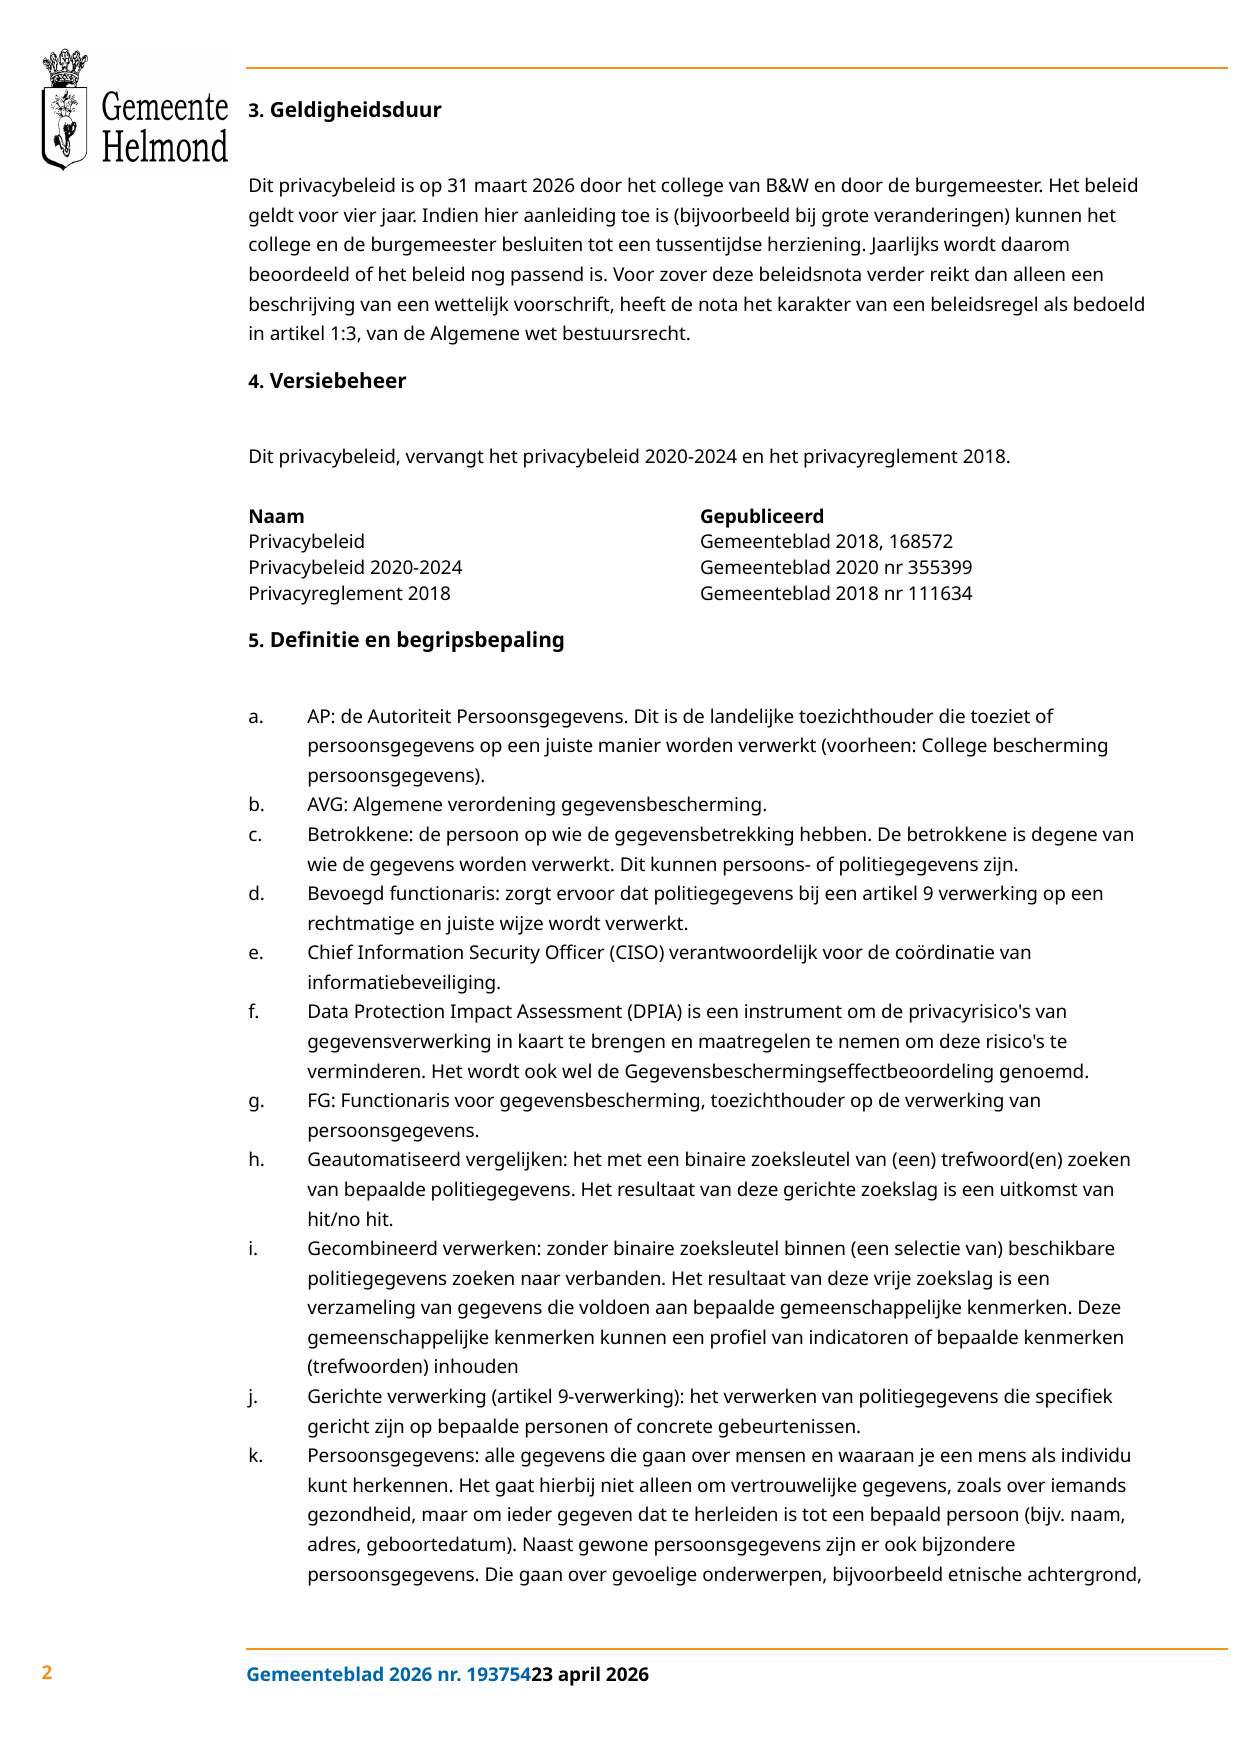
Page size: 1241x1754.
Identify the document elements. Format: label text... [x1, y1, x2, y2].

text 3. Geldigheidsduur [248, 95, 1152, 123]
text Dit privacybeleid, vervangt het privacybeleid 2020-2024 en het privacyreglement 2018. [248, 444, 1152, 469]
picture [41, 47, 231, 172]
table_cell Gemeenteblad 2020 nr 355399 [700, 555, 1152, 580]
list Gecombineerd verwerken: zonder binaire zoeksleutel binnen (een selectie van) beschikbare politiegegevens zoeken naar verbanden. Het resultaat van deze vrije zoekslag is een verzameling van gegevens die voldoen aan bepaalde gemeenschappelijke kenmerken. Deze gemeenschappelijke kenmerken kunnen een profiel van indicatoren of bepaalde kenmerken (trefwoorden) inhouden [248, 1235, 1152, 1379]
table_cell Privacybeleid [248, 529, 700, 554]
table_header Naam [248, 503, 700, 529]
list Persoonsgegevens: alle gegevens die gaan over mensen en waaraan je een mens als individu kunt herkennen. Het gaat hierbij niet alleen om vertrouwelijke gegevens, zoals over iemands gezondheid, maar om ieder gegeven dat te herleiden is tot een bepaald persoon (bijv. naam, adres, geboortedatum). Naast gewone persoonsgegevens zijn er ook bijzondere persoonsgegevens. Die gaan over gevoelige onderwerpen, bijvoorbeeld etnische achtergrond, [248, 1442, 1152, 1587]
text 5. Definitie en begripsbepaling [248, 625, 1152, 654]
text Dit privacybeleid is op 31 maart 2026 door het college van B&W en door de burgemeester. Het beleid geldt voor vier jaar. Indien hier aanleiding toe is (bijvoorbeeld bij grote veranderingen) kunnen het college en de burgemeester besluiten tot een tussentijdse herziening. Jaarlijks wordt daarom beoordeeld of het beleid nog passend is. Voor zover deze beleidsnota verder reikt dan alleen een beschrijving van een wettelijk voorschrift, heeft de nota het karakter van een beleidsregel als bedoeld in artikel 1:3, van de Algemene wet bestuursrecht. [248, 172, 1152, 346]
list Chief Information Security Officer (CISO) verantwoordelijk voor de coördinatie van informatiebeveiliging. [248, 939, 1152, 995]
table_cell Gemeenteblad 2018, 168572 [700, 529, 1152, 554]
table_cell Privacybeleid 2020-2024 [248, 555, 700, 580]
list Betrokkene: de persoon op wie de gegevensbetrekking hebben. De betrokkene is degene van wie de gegevens worden verwerkt. Dit kunnen persoons- of politiegegevens zijn. [248, 821, 1152, 877]
list Bevoegd functionaris: zorgt ervoor dat politiegegevens bij een artikel 9 verwerking op een rechtmatige en juiste wijze wordt verwerkt. [248, 880, 1152, 936]
text 4. Versiebeheer [248, 366, 1152, 394]
table_cell Privacyreglement 2018 [248, 580, 700, 606]
list Data Protection Impact Assessment (DPIA) is een instrument om de privacyrisico's van gegevensverwerking in kaart te brengen en maatregelen te nemen om deze risico's te verminderen. Het wordt ook wel de Gegevensbeschermingseffectbeoordeling genoemd. [248, 999, 1152, 1084]
table_cell Gemeenteblad 2018 nr 111634 [700, 580, 1152, 606]
list Gerichte verwerking (artikel 9-verwerking): het verwerken van politiegegevens die specifiek gericht zijn op bepaalde personen of concrete gebeurtenissen. [248, 1383, 1152, 1439]
list FG: Functionaris voor gegevensbescherming, toezichthouder op de verwerking van persoonsgegevens. [248, 1087, 1152, 1143]
list AP: de Autoriteit Persoonsgegevens. Dit is de landelijke toezichthouder die toeziet of persoonsgegevens op een juiste manier worden verwerkt (voorheen: College bescherming persoonsgegevens). [248, 703, 1152, 788]
list AVG: Algemene verordening gegevensbescherming. [248, 792, 1152, 817]
table_header Gepubliceerd [700, 503, 1152, 529]
list Geautomatiseerd vergelijken: het met een binaire zoeksleutel van (een) trefwoord(en) zoeken van bepaalde politiegegevens. Het resultaat van deze gerichte zoekslag is een uitkomst van hit/no hit. [248, 1147, 1152, 1232]
